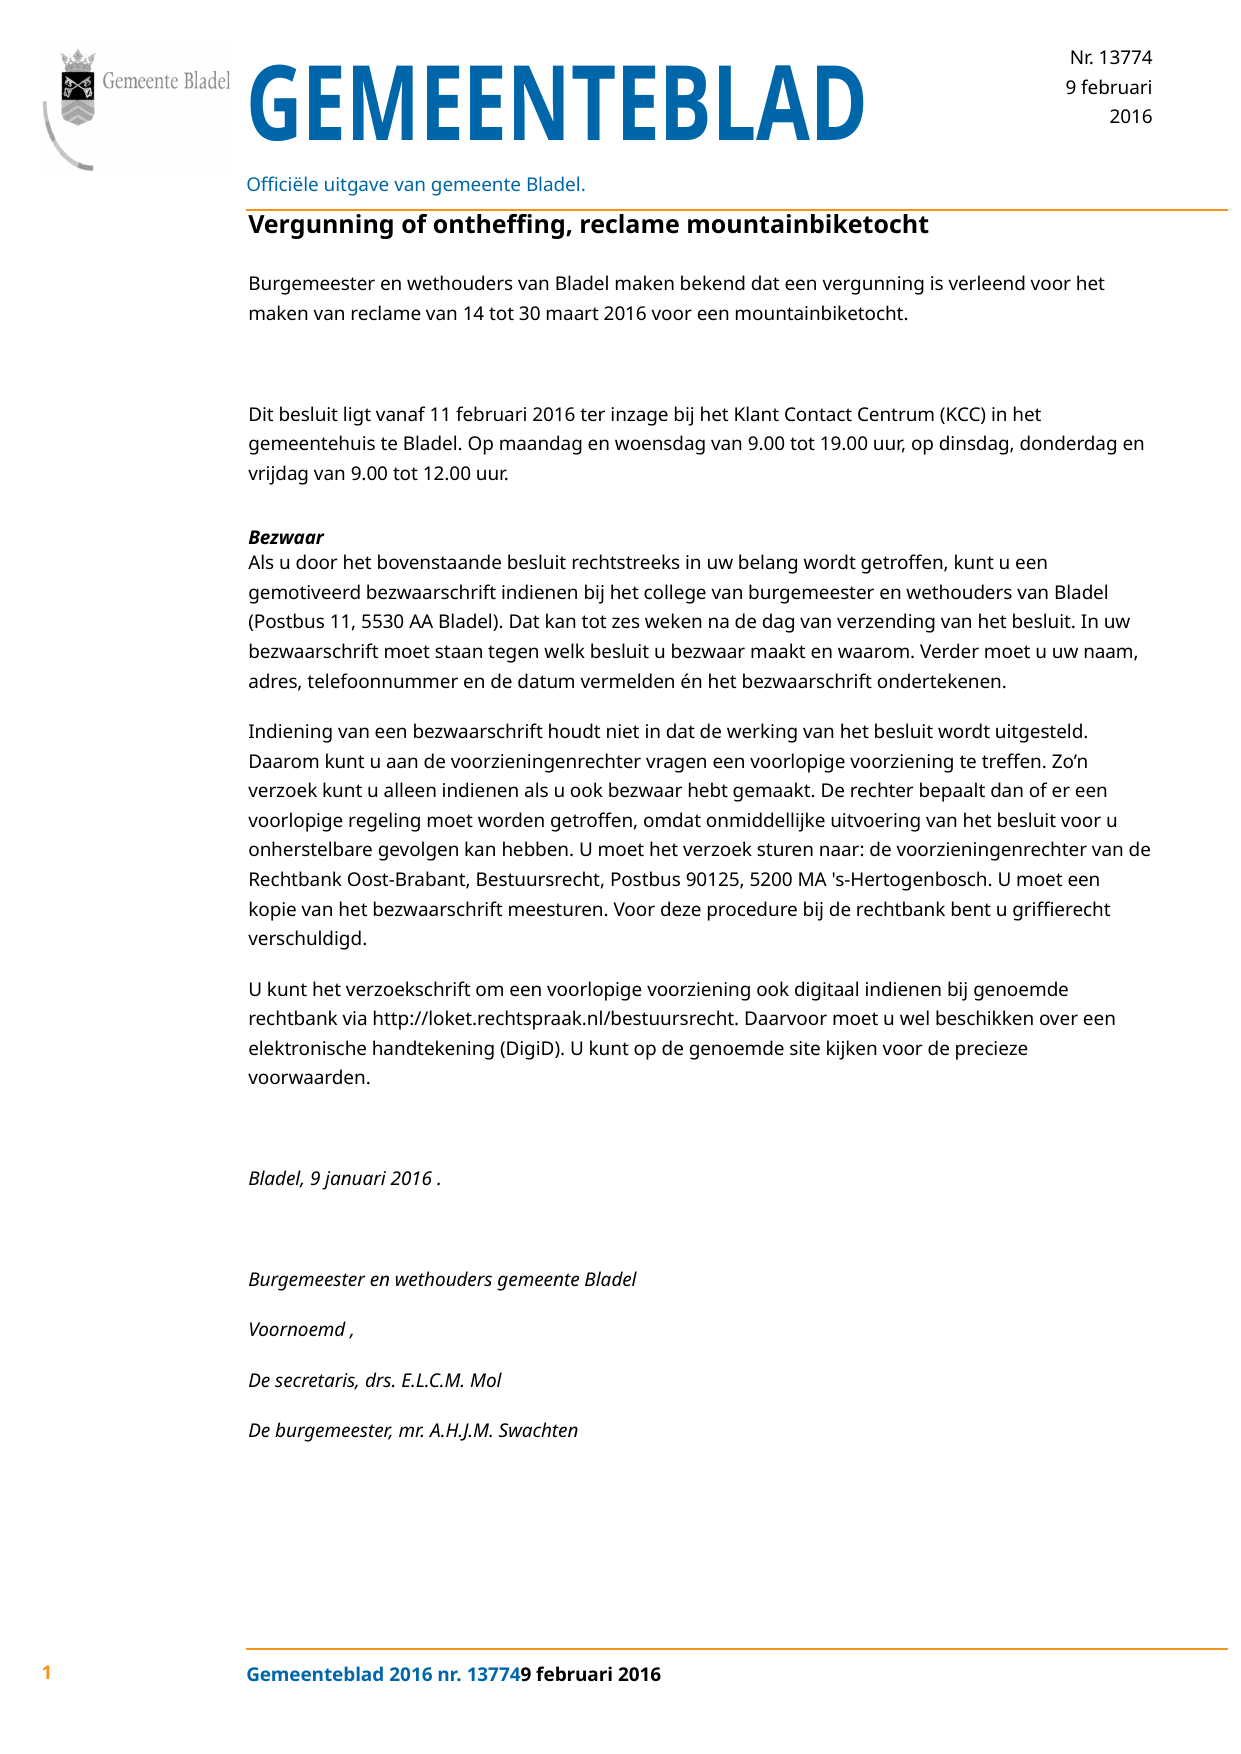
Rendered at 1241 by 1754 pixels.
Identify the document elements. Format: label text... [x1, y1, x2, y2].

text Voornoemd , [248, 1317, 1152, 1342]
text Als u door het bovenstaande besluit rechtstreeks in uw belang wordt getroffen, kunt u een gemotiveerd bezwaarschrift indienen bij het college van burgemeester en wethouders van Bladel (Postbus 11, 5530 AA Bladel). Dat kan tot zes weken na de dag van verzending van het besluit. In uw bezwaarschrift moet staan tegen welk besluit u bezwaar maakt en waarom. Verder moet u uw naam, adres, telefoonnummer en de datum vermelden én het bezwaarschrift ondertekenen. [248, 549, 1152, 694]
text Vergunning of ontheffing, reclame mountainbiketocht [248, 211, 1152, 241]
picture [41, 47, 231, 172]
text Dit besluit ligt vanaf 11 februari 2016 ter inzage bij het Klant Contact Centrum (KCC) in het gemeentehuis te Bladel. Op maandag en woensdag van 9.00 tot 19.00 uur, op dinsdag, donderdag en vrijdag van 9.00 tot 12.00 uur. [248, 401, 1152, 486]
text Burgemeester en wethouders gemeente Bladel [248, 1266, 1152, 1292]
text Indiening van een bezwaarschrift houdt niet in dat de werking van het besluit wordt uitgesteld. Daarom kunt u aan de voorzieningenrechter vragen een voorlopige voorziening te treffen. Zo’n verzoek kunt u alleen indienen als u ook bezwaar hebt gemaakt. De rechter bepaalt dan of er een voorlopige regeling moet worden getroffen, omdat onmiddellijke uitvoering van het besluit voor u onherstelbare gevolgen kan hebben. U moet het verzoek sturen naar: de voorzieningenrechter van de Rechtbank Oost-Brabant, Bestuursrecht, Postbus 90125, 5200 MA 's-Hertogenbosch. U moet een kopie van het bezwaarschrift meesturen. Voor deze procedure bij de rechtbank bent u griffierecht verschuldigd. [248, 718, 1152, 951]
text Bezwaar [248, 524, 1152, 549]
text De secretaris, drs. E.L.C.M. Mol [248, 1367, 1152, 1393]
text U kunt het verzoekschrift om een voorlopige voorziening ook digitaal indienen bij genoemde rechtbank via http://loket.rechtspraak.nl/bestuursrecht. Daarvoor moet u wel beschikken over een elektronische handtekening (DigiD). U kunt op de genoemde site kijken voor de precieze voorwaarden. [248, 976, 1152, 1090]
text De burgemeester, mr. A.H.J.M. Swachten [248, 1417, 1152, 1443]
text Bladel, 9 januari 2016 . [248, 1165, 1152, 1191]
text Burgemeester en wethouders van Bladel maken bekend dat een vergunning is verleend voor het maken van reclame van 14 tot 30 maart 2016 voor een mountainbiketocht. [248, 270, 1152, 326]
